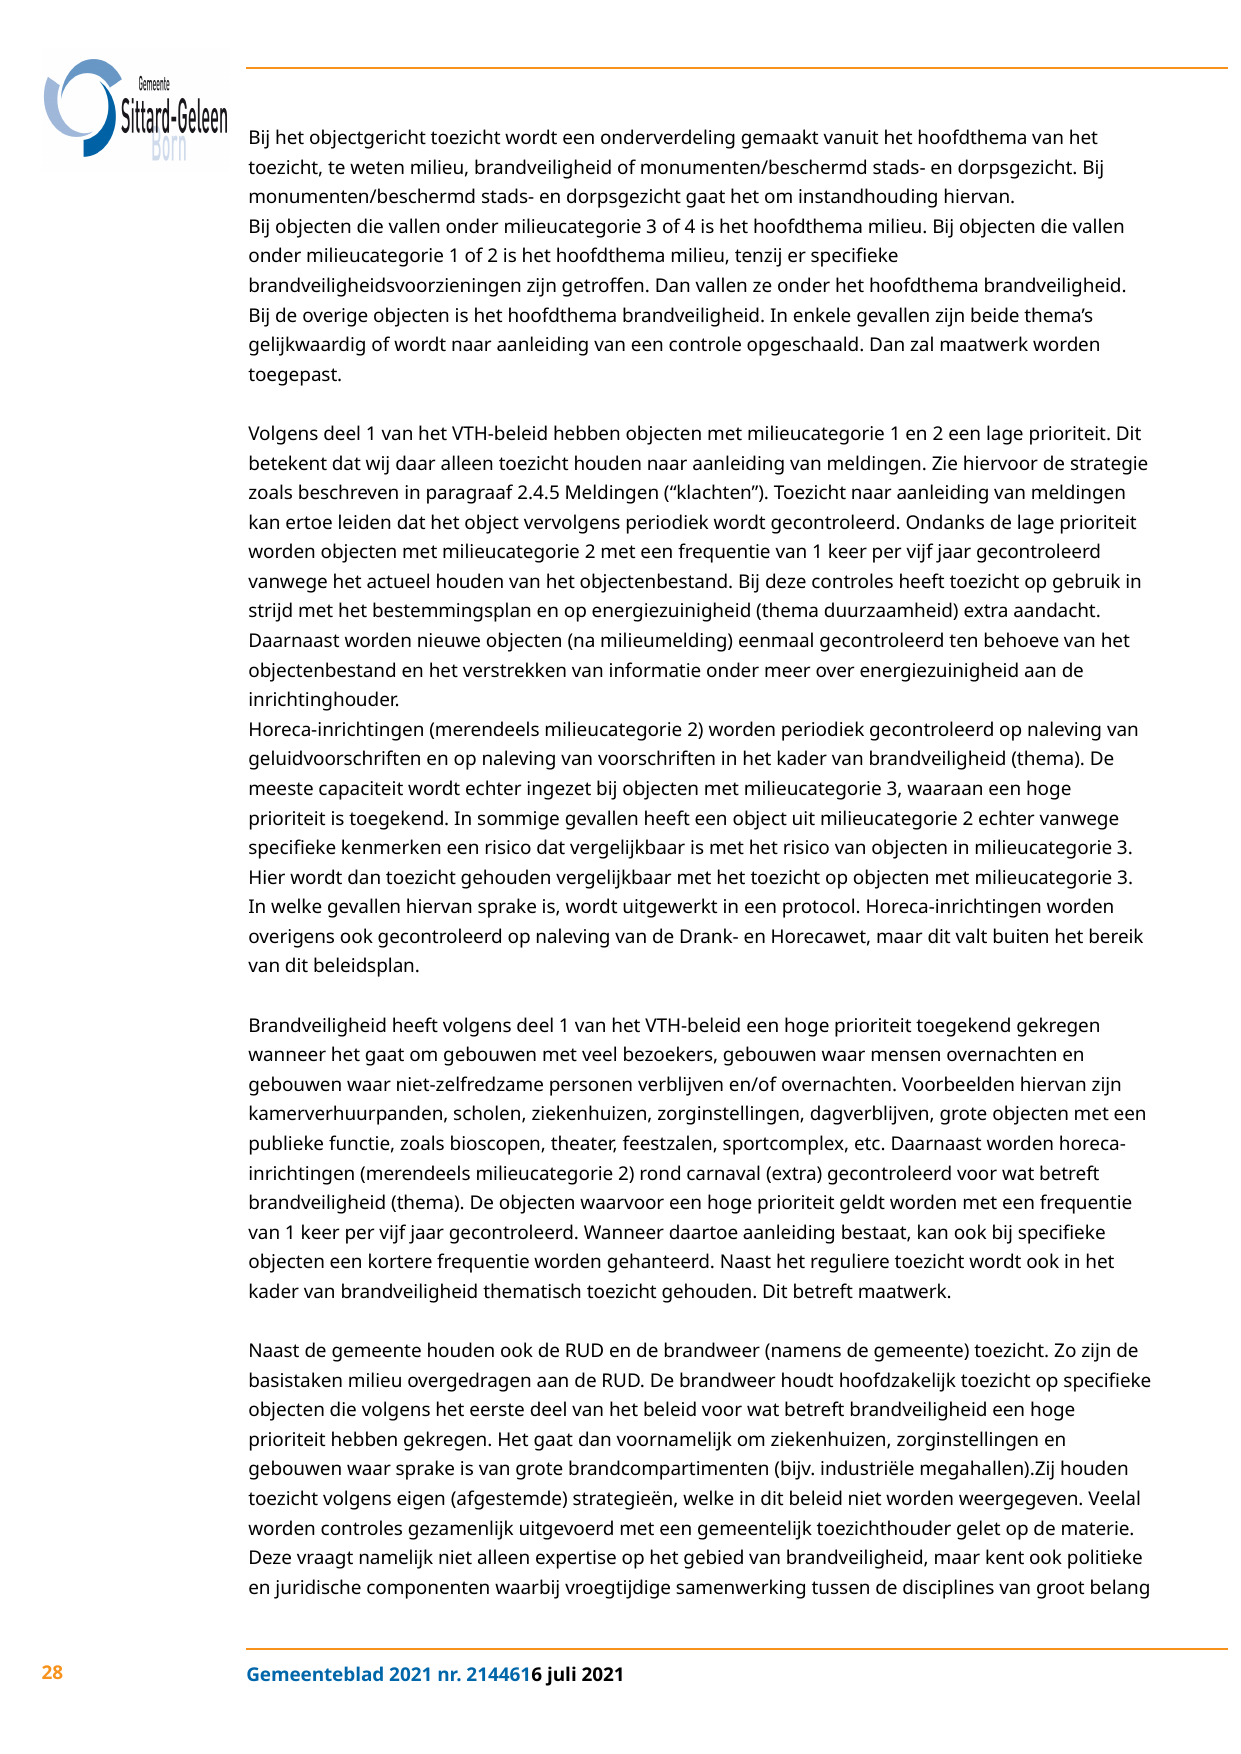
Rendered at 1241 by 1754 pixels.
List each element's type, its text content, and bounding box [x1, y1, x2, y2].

text Naast de gemeente houden ook de RUD en de brandweer (namens de gemeente) toezicht. Zo zijn de basistaken milieu overgedragen aan de RUD. De brandweer houdt hoofdzakelijk toezicht op specifieke objecten die volgens het eerste deel van het beleid voor wat betreft brandveiligheid een hoge prioriteit hebben gekregen. Het gaat dan voornamelijk om ziekenhuizen, zorginstellingen en gebouwen waar sprake is van grote brandcompartimenten (bijv. industriële megahallen).Zij houden toezicht volgens eigen (afgestemde) strategieën, welke in dit beleid niet worden weergegeven. Veelal worden controles gezamenlijk uitgevoerd met een gemeentelijk toezichthouder gelet op de materie. Deze vraagt namelijk niet alleen expertise op het gebied van brandveiligheid, maar kent ook politieke en juridische componenten waarbij vroegtijdige samenwerking tussen de disciplines van groot belang [248, 1337, 1152, 1600]
text Horeca-inrichtingen (merendeels milieucategorie 2) worden periodiek gecontroleerd op naleving van geluidvoorschriften en op naleving van voorschriften in het kader van brandveiligheid (thema). De meeste capaciteit wordt echter ingezet bij objecten met milieucategorie 3, waaraan een hoge prioriteit is toegekend. In sommige gevallen heeft een object uit milieucategorie 2 echter vanwege specifieke kenmerken een risico dat vergelijkbaar is met het risico van objecten in milieucategorie 3. Hier wordt dan toezicht gehouden vergelijkbaar met het toezicht op objecten met milieucategorie 3. In welke gevallen hiervan sprake is, wordt uitgewerkt in een protocol. Horeca-inrichtingen worden overigens ook gecontroleerd op naleving van de Drank- en Horecawet, maar dit valt buiten het bereik van dit beleidsplan. [248, 716, 1152, 978]
text Bij het objectgericht toezicht wordt een onderverdeling gemaakt vanuit het hoofdthema van het toezicht, te weten milieu, brandveiligheid of monumenten/beschermd stads- en dorpsgezicht. Bij monumenten/beschermd stads- en dorpsgezicht gaat het om instandhouding hiervan. [248, 124, 1152, 209]
text Bij objecten die vallen onder milieucategorie 3 of 4 is het hoofdthema milieu. Bij objecten die vallen onder milieucategorie 1 of 2 is het hoofdthema milieu, tenzij er specifieke brandveiligheidsvoorzieningen zijn getroffen. Dan vallen ze onder het hoofdthema brandveiligheid. Bij de overige objecten is het hoofdthema brandveiligheid. In enkele gevallen zijn beide thema’s gelijkwaardig of wordt naar aanleiding van een controle opgeschaald. Dan zal maatwerk worden toegepast. [248, 213, 1152, 387]
text Brandveiligheid heeft volgens deel 1 van het VTH-beleid een hoge prioriteit toegekend gekregen wanneer het gaat om gebouwen met veel bezoekers, gebouwen waar mensen overnachten en gebouwen waar niet-zelfredzame personen verblijven en/of overnachten. Voorbeelden hiervan zijn kamerverhuurpanden, scholen, ziekenhuizen, zorginstellingen, dagverblijven, grote objecten met een publieke functie, zoals bioscopen, theater, feestzalen, sportcomplex, etc. Daarnaast worden horeca-inrichtingen (merendeels milieucategorie 2) rond carnaval (extra) gecontroleerd voor wat betreft brandveiligheid (thema). De objecten waarvoor een hoge prioriteit geldt worden met een frequentie van 1 keer per vijf jaar gecontroleerd. Wanneer daartoe aanleiding bestaat, kan ook bij specifieke objecten een kortere frequentie worden gehanteerd. Naast het reguliere toezicht wordt ook in het kader van brandveiligheid thematisch toezicht gehouden. Dit betreft maatwerk. [248, 1012, 1152, 1304]
picture [41, 47, 231, 172]
text Volgens deel 1 van het VTH-beleid hebben objecten met milieucategorie 1 en 2 een lage prioriteit. Dit betekent dat wij daar alleen toezicht houden naar aanleiding van meldingen. Zie hiervoor de strategie zoals beschreven in paragraaf 2.4.5 Meldingen (“klachten”). Toezicht naar aanleiding van meldingen kan ertoe leiden dat het object vervolgens periodiek wordt gecontroleerd. Ondanks de lage prioriteit worden objecten met milieucategorie 2 met een frequentie van 1 keer per vijf jaar gecontroleerd vanwege het actueel houden van het objectenbestand. Bij deze controles heeft toezicht op gebruik in strijd met het bestemmingsplan en op energiezuinigheid (thema duurzaamheid) extra aandacht. Daarnaast worden nieuwe objecten (na milieumelding) eenmaal gecontroleerd ten behoeve van het objectenbestand en het verstrekken van informatie onder meer over energiezuinigheid aan de inrichtinghouder. [248, 420, 1152, 712]
